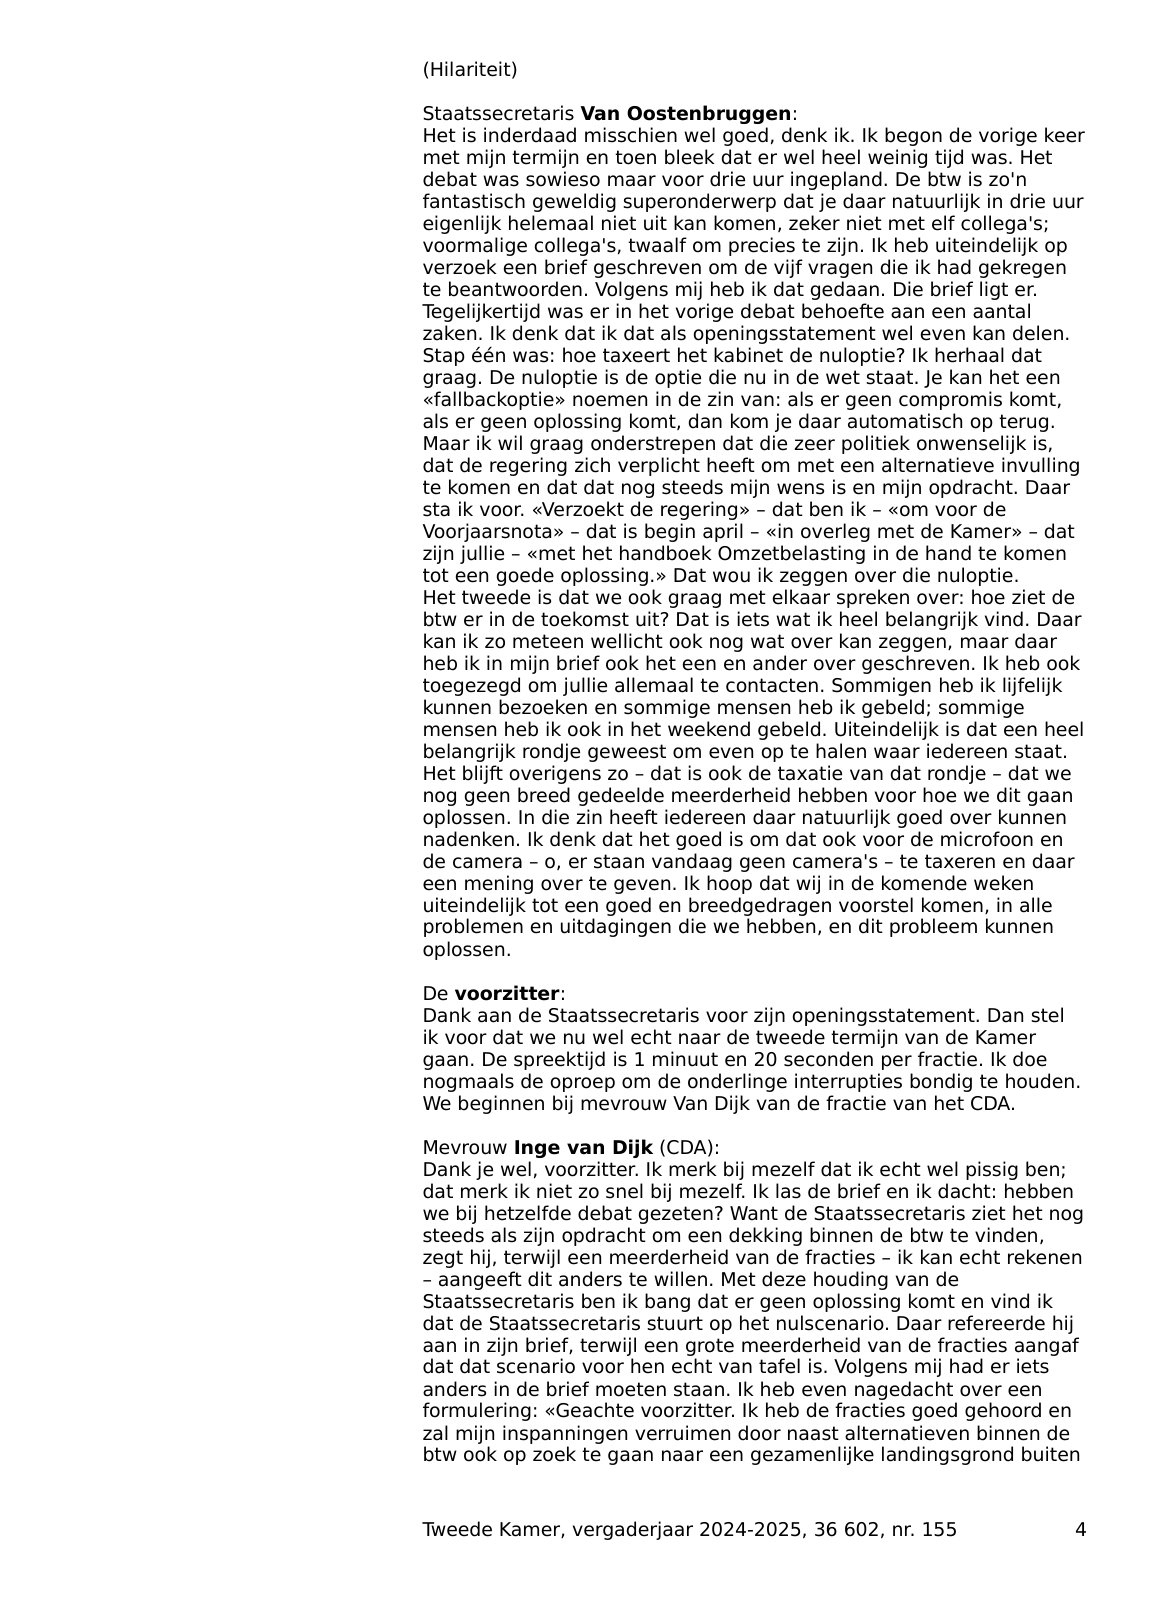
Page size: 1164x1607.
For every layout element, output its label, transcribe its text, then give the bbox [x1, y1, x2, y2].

text Het tweede is dat we ook graag met elkaar spreken over: hoe ziet de btw er in de toekomst uit? Dat is iets wat ik heel belangrijk vind. Daar kan ik zo meteen wellicht ook nog wat over kan zeggen, maar daar heb ik in mijn brief ook het een en ander over geschreven. Ik heb ook toegezegd om jullie allemaal te contacten. Sommigen heb ik lijfelijk kunnen bezoeken en sommige mensen heb ik gebeld; sommige mensen heb ik ook in het weekend gebeld. Uiteindelijk is dat een heel belangrijk rondje geweest om even op te halen waar iedereen staat. Het blijft overigens zo – dat is ook de taxatie van dat rondje – dat we nog geen breed gedeelde meerderheid hebben voor hoe we dit gaan oplossen. In die zin heeft iedereen daar natuurlijk goed over kunnen nadenken. Ik denk dat het goed is om dat ook voor de microfoon en de camera – o, er staan vandaag geen camera's – te taxeren en daar een mening over te geven. Ik hoop dat wij in de komende weken uiteindelijk tot een goed en breedgedragen voorstel komen, in alle problemen en uitdagingen die we hebben, en dit probleem kunnen oplossen. [422, 587, 1087, 960]
text Dank aan de Staatssecretaris voor zijn openingsstatement. Dan stel ik voor dat we nu wel echt naar de tweede termijn van de Kamer gaan. De spreektijd is 1 minuut en 20 seconden per fractie. Ik doe nogmaals de oproep om de onderlinge interrupties bondig te houden. We beginnen bij mevrouw Van Dijk van de fractie van het CDA. [422, 1004, 1087, 1114]
text Het is inderdaad misschien wel goed, denk ik. Ik begon de vorige keer met mijn termijn en toen bleek dat er wel heel weinig tijd was. Het debat was sowieso maar voor drie uur ingepland. De btw is zo'n fantastisch geweldig superonderwerp dat je daar natuurlijk in drie uur eigenlijk helemaal niet uit kan komen, zeker niet met elf collega's; voormalige collega's, twaalf om precies te zijn. Ik heb uiteindelijk op verzoek een brief geschreven om de vijf vragen die ik had gekregen te beantwoorden. Volgens mij heb ik dat gedaan. Die brief ligt er. Tegelijkertijd was er in het vorige debat behoefte aan een aantal zaken. Ik denk dat ik dat als openingsstatement wel even kan delen. [422, 125, 1087, 345]
text Mevrouw Inge van Dijk (CDA): [422, 1137, 1087, 1159]
text Stap één was: hoe taxeert het kabinet de nuloptie? Ik herhaal dat graag. De nuloptie is de optie die nu in de wet staat. Je kan het een «fallbackoptie» noemen in de zin van: als er geen compromis komt, als er geen oplossing komt, dan kom je daar automatisch op terug. Maar ik wil graag onderstrepen dat die zeer politiek onwenselijk is, dat de regering zich verplicht heeft om met een alternatieve invulling te komen en dat dat nog steeds mijn wens is en mijn opdracht. Daar sta ik voor. «Verzoekt de regering» – dat ben ik – «om voor de Voorjaarsnota» – dat is begin april – «in overleg met de Kamer» – dat zijn jullie – «met het handboek Omzetbelasting in de hand te komen tot een goede oplossing.» Dat wou ik zeggen over die nuloptie. [422, 345, 1087, 587]
text De voorzitter: [422, 983, 1087, 1004]
text Staatssecretaris Van Oostenbruggen: [422, 103, 1087, 125]
text (Hilariteit) [422, 59, 1087, 81]
text Dank je wel, voorzitter. Ik merk bij mezelf dat ik echt wel pissig ben; dat merk ik niet zo snel bij mezelf. Ik las de brief en ik dacht: hebben we bij hetzelfde debat gezeten? Want de Staatssecretaris ziet het nog steeds als zijn opdracht om een dekking binnen de btw te vinden, zegt hij, terwijl een meerderheid van de fracties – ik kan echt rekenen – aangeeft dit anders te willen. Met deze houding van de Staatssecretaris ben ik bang dat er geen oplossing komt en vind ik dat de Staatssecretaris stuurt op het nulscenario. Daar refereerde hij aan in zijn brief, terwijl een grote meerderheid van de fracties aangaf dat dat scenario voor hen echt van tafel is. Volgens mij had er iets anders in de brief moeten staan. Ik heb even nagedacht over een formulering: «Geachte voorzitter. Ik heb de fracties goed gehoord en zal mijn inspanningen verruimen door naast alternatieven binnen de btw ook op zoek te gaan naar een gezamenlijke landingsgrond buiten [422, 1159, 1087, 1466]
